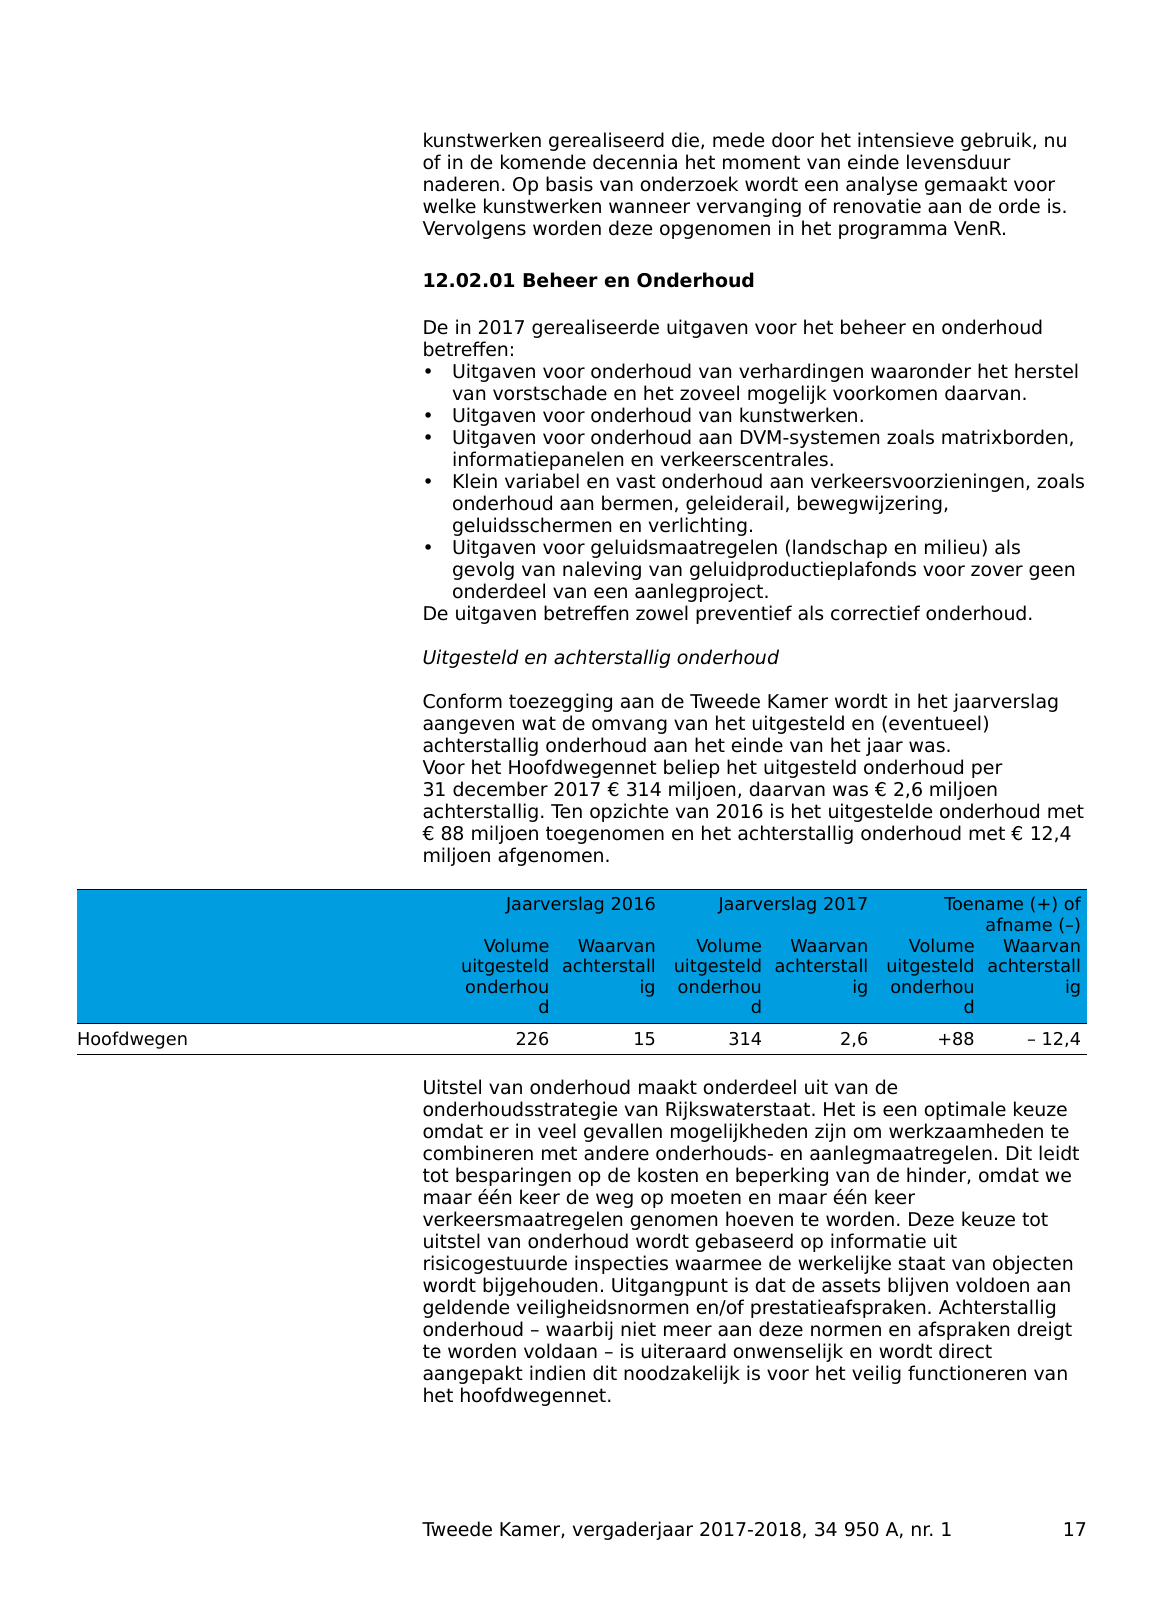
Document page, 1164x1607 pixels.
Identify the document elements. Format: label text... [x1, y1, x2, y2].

table_header [77, 890, 449, 936]
text • Uitgaven voor onderhoud van kunstwerken. [422, 405, 1087, 427]
subtitle Uitgesteld en achterstallig onderhoud [422, 647, 1087, 669]
table_cell Waarvan achterstallig [980, 936, 1087, 1023]
text Conform toezegging aan de Tweede Kamer wordt in het jaarverslag aangeven wat de omvang van het uitgesteld en (eventueel) achterstallig onderhoud aan het einde van het jaar was. [422, 691, 1087, 757]
text • Uitgaven voor onderhoud aan DVM-systemen zoals matrixborden, informatiepanelen en verkeerscentrales. [422, 427, 1087, 471]
text Uitstel van onderhoud maakt onderdeel uit van de onderhoudsstrategie van Rijkswaterstaat. Het is een optimale keuze omdat er in veel gevallen mogelijkheden zijn om werkzaamheden te combineren met andere onderhouds- en aanlegmaatregelen. Dit leidt tot besparingen op de kosten en beperking van de hinder, omdat we maar één keer de weg op moeten en maar één keer verkeersmaatregelen genomen hoeven te worden. Deze keuze tot uitstel van onderhoud wordt gebaseerd op informatie uit risicogestuurde inspecties waarmee de werkelijke staat van objecten wordt bijgehouden. Uitgangpunt is dat de assets blijven voldoen aan geldende veiligheidsnormen en/of prestatieafspraken. Achterstallig onderhoud – waarbij niet meer aan deze normen en afspraken dreigt te worden voldaan – is uiteraard onwenselijk en wordt direct aangepakt indien dit noodzakelijk is voor het veilig functioneren van het hoofdwegennet. [422, 1077, 1087, 1407]
text • Uitgaven voor onderhoud van verhardingen waaronder het herstel van vorstschade en het zoveel mogelijk voorkomen daarvan. [422, 361, 1087, 405]
table_cell 2,6 [768, 1024, 874, 1054]
table_cell +88 [874, 1024, 980, 1054]
table_cell 226 [449, 1024, 555, 1054]
text De uitgaven betreffen zowel preventief als correctief onderhoud. [422, 602, 1087, 624]
table_cell Volume uitgesteld onderhoud [661, 936, 768, 1023]
table_cell Volume uitgesteld onderhoud [449, 936, 555, 1023]
table_cell Waarvan achterstallig [555, 936, 661, 1023]
text Voor het Hoofdwegennet beliep het uitgesteld onderhoud per 31 december 2017 € 314 miljoen, daarvan was € 2,6 miljoen achterstallig. Ten opzichte van 2016 is het uitgestelde onderhoud met € 88 miljoen toegenomen en het achterstallig onderhoud met € 12,4 miljoen afgenomen. [422, 757, 1087, 867]
table_cell 314 [661, 1024, 768, 1054]
table_cell Volume uitgesteld onderhoud [874, 936, 980, 1023]
table_header Toename (+) of afname (–) [874, 890, 1087, 936]
table_cell – 12,4 [980, 1024, 1087, 1054]
table_cell Waarvan achterstallig [768, 936, 874, 1023]
table_header Jaarverslag 2016 [449, 890, 661, 936]
text kunstwerken gerealiseerd die, mede door het intensieve gebruik, nu of in de komende decennia het moment van einde levensduur naderen. Op basis van onderzoek wordt een analyse gemaakt voor welke kunstwerken wanneer vervanging of renovatie aan de orde is. Vervolgens worden deze opgenomen in het programma VenR. [422, 130, 1087, 240]
text • Uitgaven voor geluidsmaatregelen (landschap en milieu) als gevolg van naleving van geluidproductieplafonds voor zover geen onderdeel van een aanlegproject. [422, 537, 1087, 602]
subtitle 12.02.01 Beheer en Onderhoud [422, 270, 1087, 292]
table_cell Hoofdwegen [77, 1024, 449, 1054]
table_cell [77, 936, 449, 1023]
text De in 2017 gerealiseerde uitgaven voor het beheer en onderhoud betreffen: [422, 317, 1087, 361]
table_header Jaarverslag 2017 [661, 890, 874, 936]
text • Klein variabel en vast onderhoud aan verkeersvoorzieningen, zoals onderhoud aan bermen, geleiderail, bewegwijzering, geluidsschermen en verlichting. [422, 471, 1087, 537]
table_cell 15 [555, 1024, 661, 1054]
